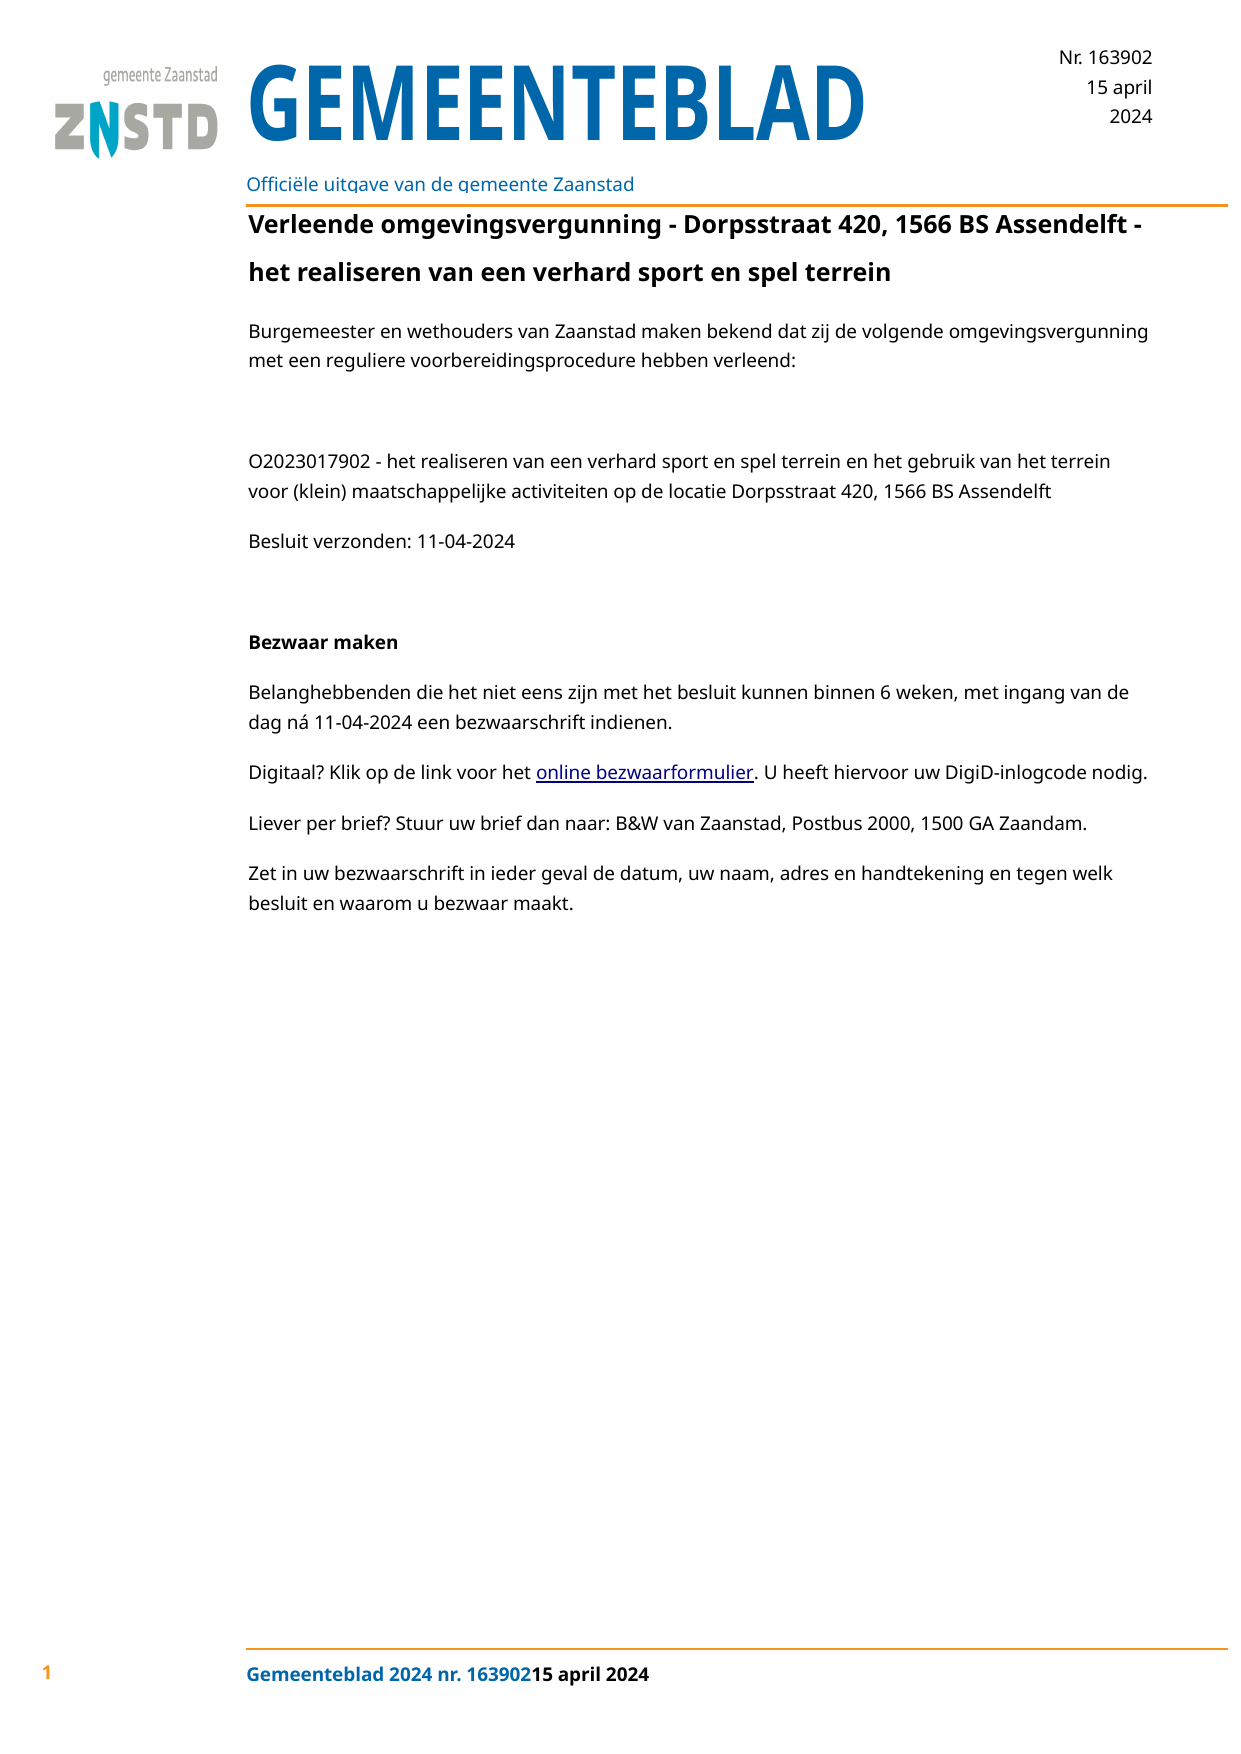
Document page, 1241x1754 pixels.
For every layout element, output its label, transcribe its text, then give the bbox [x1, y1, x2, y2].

text Besluit verzonden: 11-04-2024 [248, 528, 1152, 554]
text Digitaal? Klik op de link voor het online bezwaarformulier. U heeft hiervoor uw DigiD-inlogcode nodig. [248, 759, 1152, 785]
text O2023017902 - het realiseren van een verhard sport en spel terrein en het gebruik van het terrein voor (klein) maatschappelijke activiteiten op de locatie Dorpsstraat 420, 1566 BS Assendelft [248, 448, 1152, 504]
picture [41, 47, 231, 172]
text Liever per brief? Stuur uw brief dan naar: B&W van Zaanstad, Postbus 2000, 1500 GA Zaandam. [248, 810, 1152, 836]
text Verleende omgevingsvergunning - Dorpsstraat 420, 1566 BS Assendelft - het realiseren van een verhard sport en spel terrein [248, 207, 1152, 288]
text Zet in uw bezwaarschrift in ieder geval de datum, uw naam, adres en handtekening en tegen welk besluit en waarom u bezwaar maakt. [248, 860, 1152, 916]
text Burgemeester en wethouders van Zaanstad maken bekend dat zij de volgende omgevingsvergunning met een reguliere voorbereidingsprocedure hebben verleend: [248, 318, 1152, 373]
text Bezwaar maken [248, 629, 1152, 655]
text Belanghebbenden die het niet eens zijn met het besluit kunnen binnen 6 weken, met ingang van de dag ná 11-04-2024 een bezwaarschrift indienen. [248, 679, 1152, 735]
